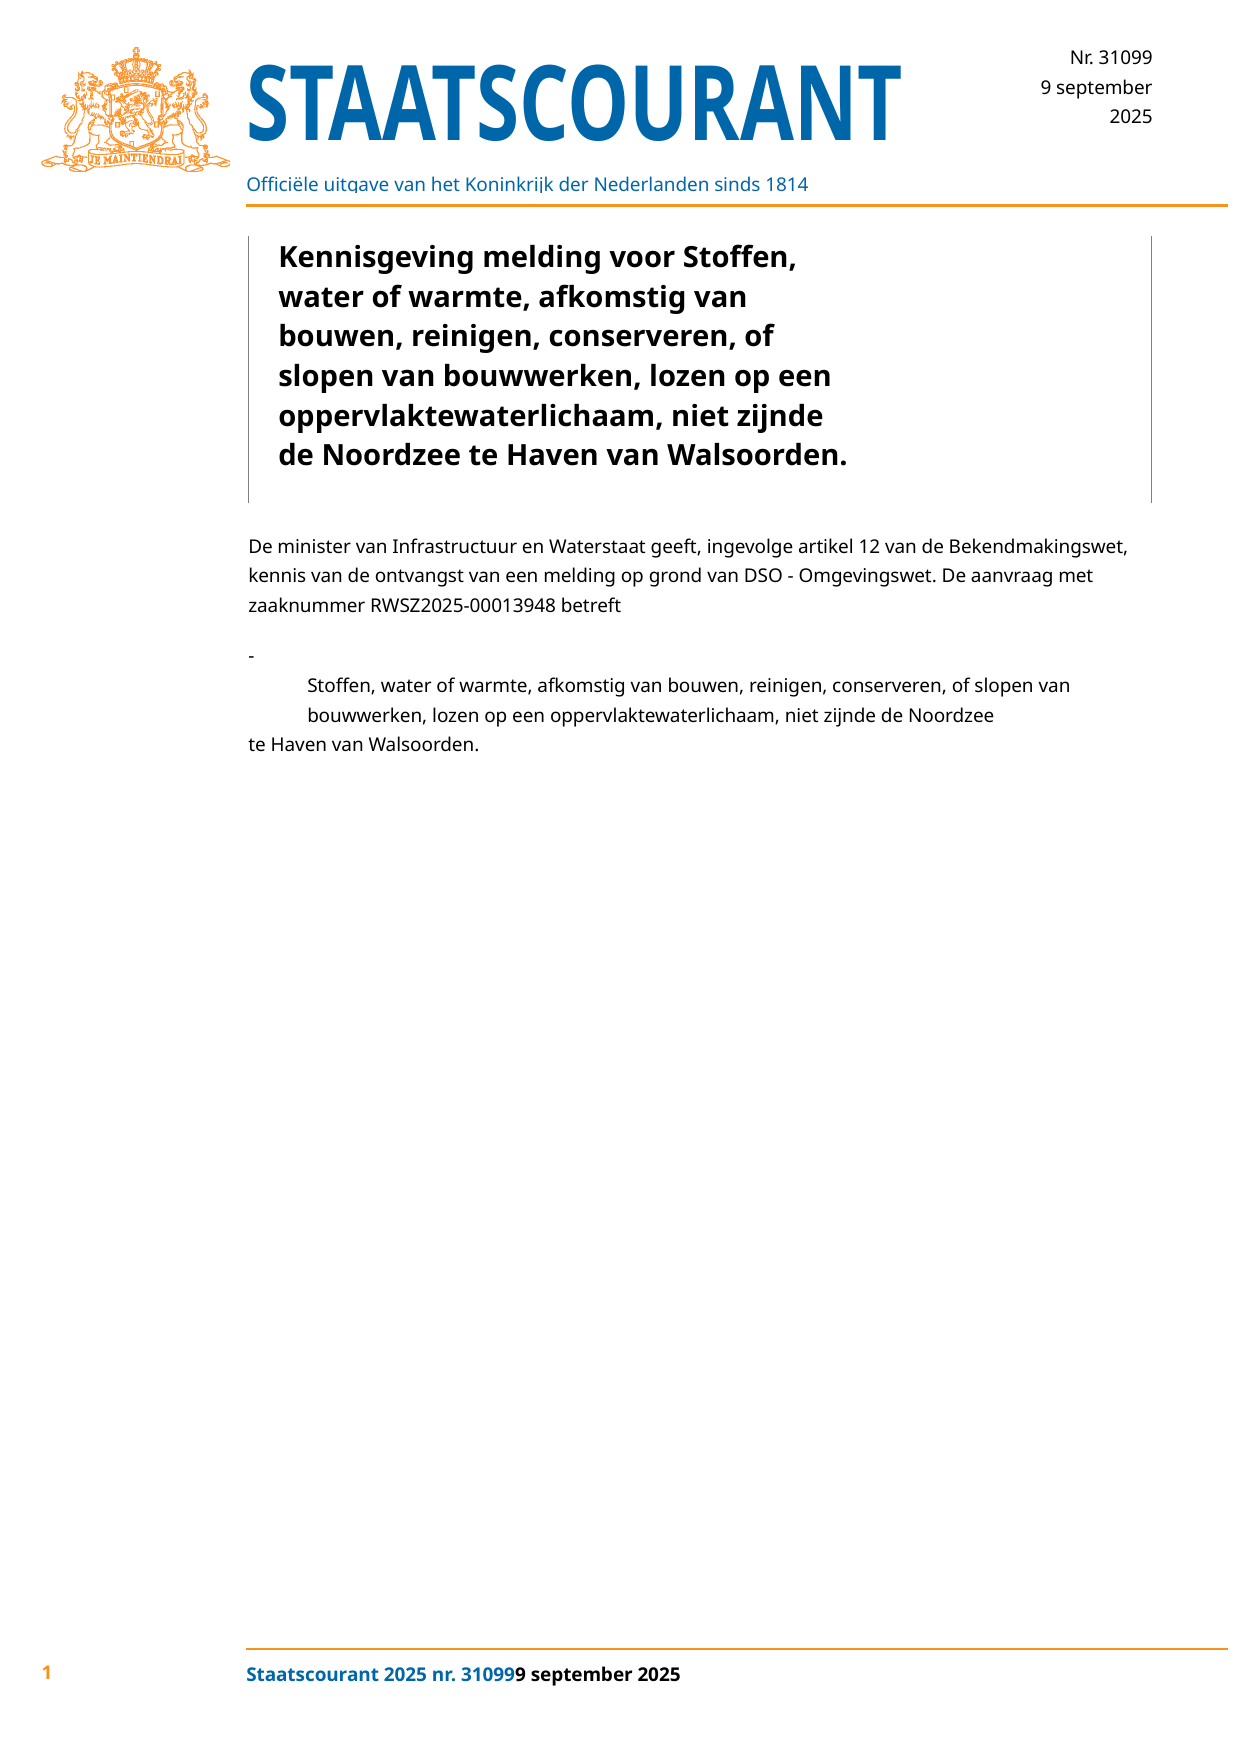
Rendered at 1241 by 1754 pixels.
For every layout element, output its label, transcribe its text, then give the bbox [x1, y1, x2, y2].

text De minister van Infrastructuur en Waterstaat geeft, ingevolge artikel 12 van de Bekendmakingswet, kennis van de ontvangst van een melding op grond van DSO - Omgevingswet. De aanvraag met zaaknummer RWSZ2025-00013948 betreft [248, 533, 1152, 618]
list Stoffen, water of warmte, afkomstig van bouwen, reinigen, conserveren, of slopen van bouwwerken, lozen op een oppervlaktewaterlichaam, niet zijnde de Noordzee [248, 672, 1152, 727]
table_header [1090, 236, 1151, 413]
table_header [850, 414, 1151, 503]
table_header [850, 236, 912, 413]
picture [41, 47, 231, 172]
text te Haven van Walsoorden. [248, 731, 1152, 757]
picture [912, 236, 1090, 414]
table_header Kennisgeving melding voor Stoffen, water of warmte, afkomstig van bouwen, reinigen, conserveren, of slopen van bouwwerken, lozen op een oppervlaktewaterlichaam, niet zijnde de Noordzee te Haven van Walsoorden. [249, 236, 850, 503]
